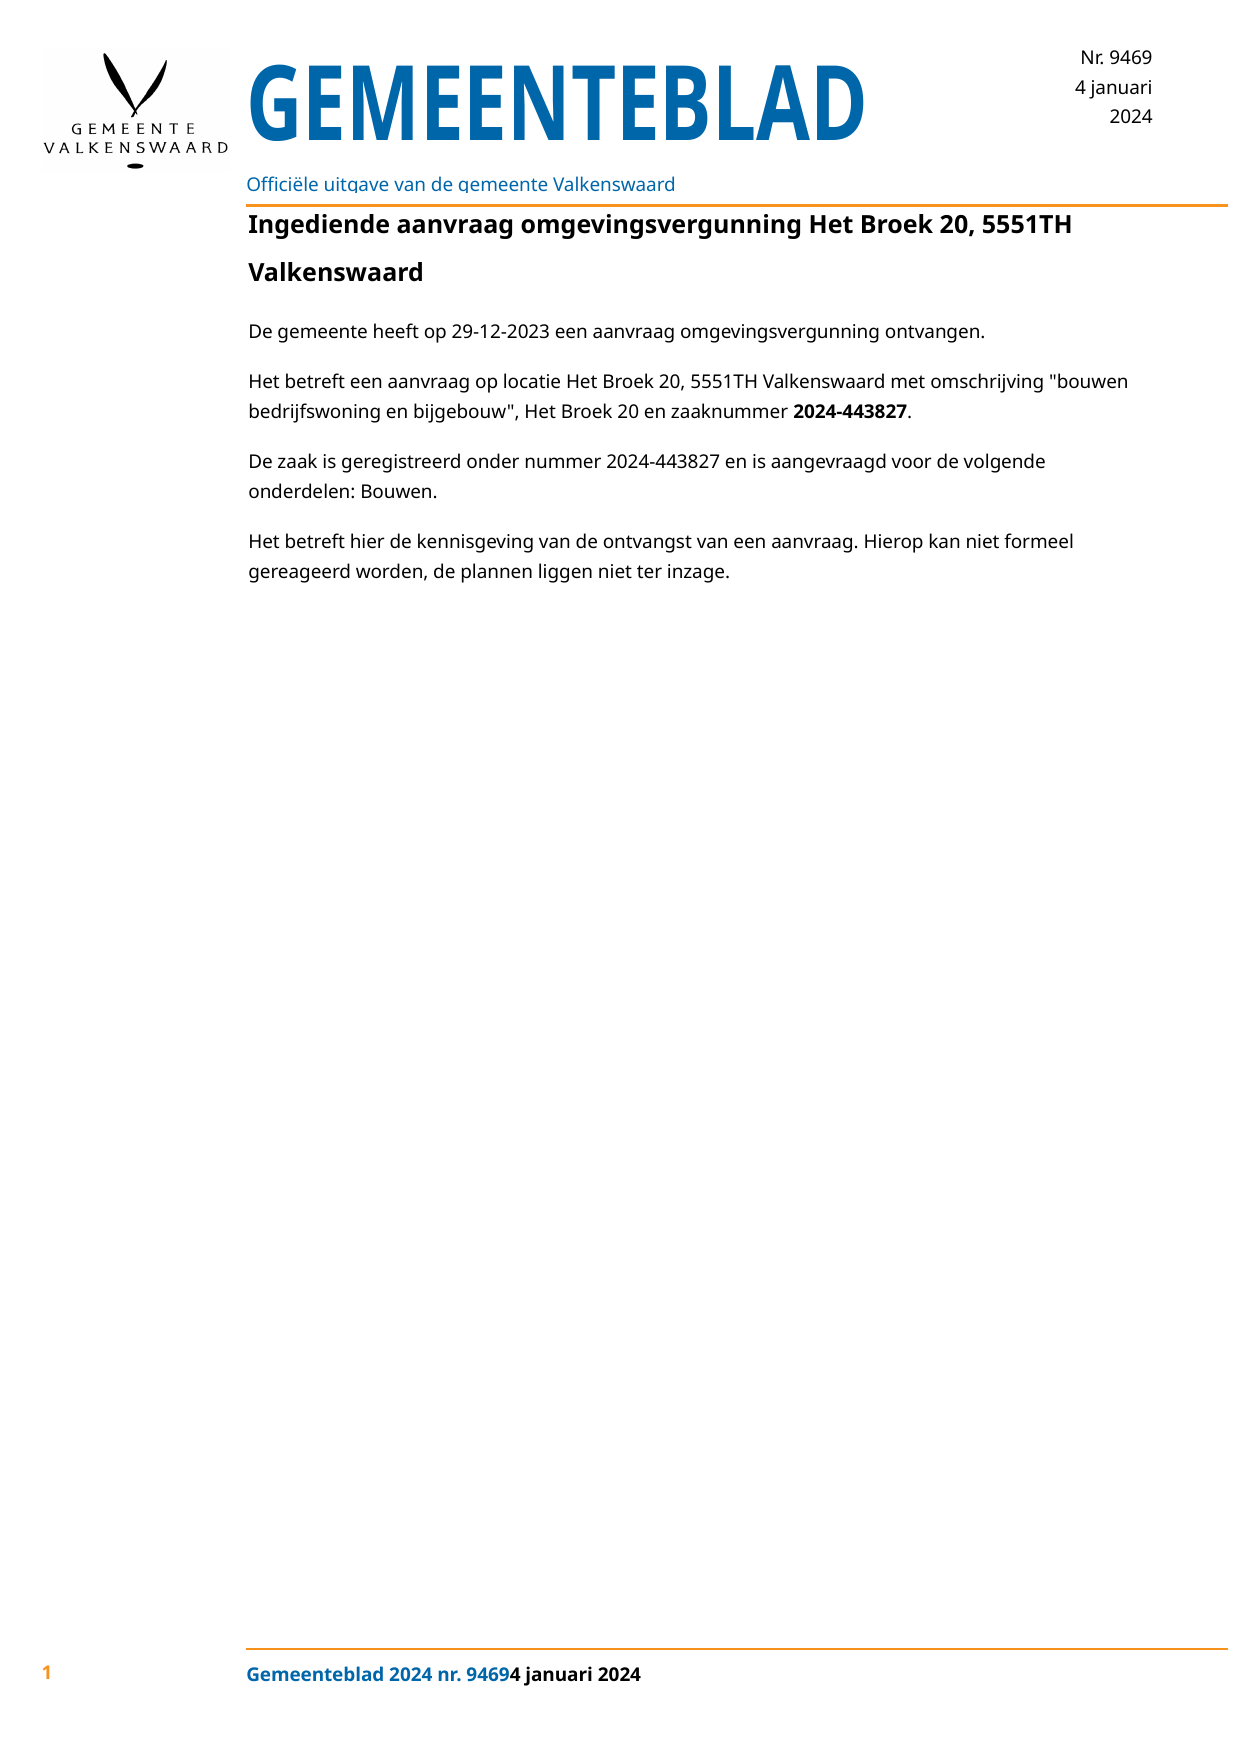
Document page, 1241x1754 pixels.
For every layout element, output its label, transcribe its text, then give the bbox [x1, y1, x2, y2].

text Het betreft hier de kennisgeving van de ontvangst van een aanvraag. Hierop kan niet formeel gereageerd worden, de plannen liggen niet ter inzage. [248, 528, 1152, 584]
text De gemeente heeft op 29-12-2023 een aanvraag omgevingsvergunning ontvangen. [248, 318, 1152, 344]
text Ingediende aanvraag omgevingsvergunning Het Broek 20, 5551TH Valkenswaard [248, 207, 1152, 288]
text De zaak is geregistreerd onder nummer 2024-443827 en is aangevraagd voor de volgende onderdelen: Bouwen. [248, 448, 1152, 504]
text Het betreft een aanvraag op locatie Het Broek 20, 5551TH Valkenswaard met omschrijving "bouwen bedrijfswoning en bijgebouw", Het Broek 20 en zaaknummer 2024-443827. [248, 368, 1152, 424]
picture [41, 47, 231, 172]
